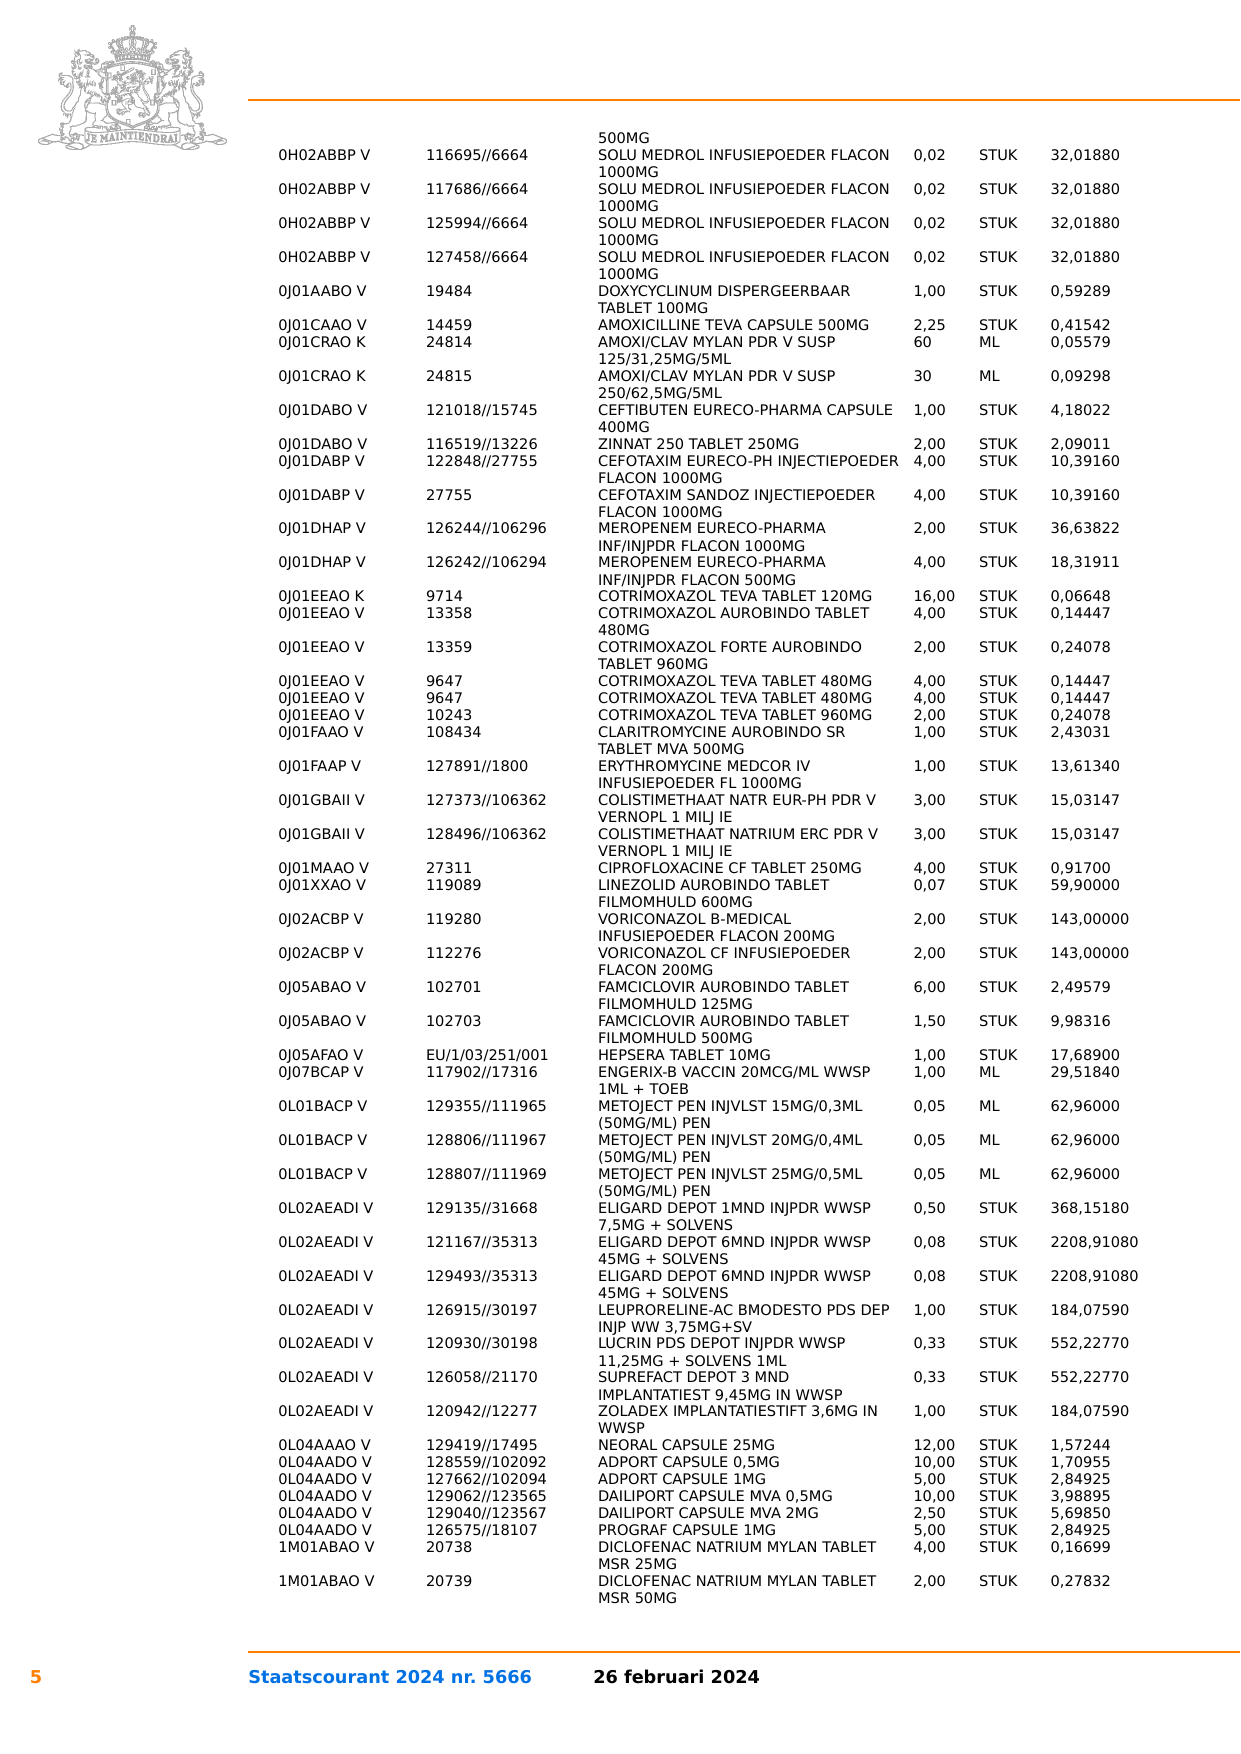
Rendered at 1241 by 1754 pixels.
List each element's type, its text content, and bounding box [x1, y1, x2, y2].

table_cell 0J01DABO V [278, 402, 420, 436]
table_cell 15,03147 [1045, 792, 1163, 826]
table_cell 0J01DABP V [278, 486, 420, 520]
table_cell STUK [973, 1454, 1044, 1471]
table_cell 19484 [420, 283, 592, 317]
table_cell STUK [973, 1268, 1044, 1301]
table_cell 2,09011 [1045, 436, 1163, 452]
table_cell FAMCICLOVIR AUROBINDO TABLET FILMOMHULD 500MG [592, 1013, 907, 1047]
table_cell 10,39160 [1045, 453, 1163, 486]
table_cell 0,33 [908, 1369, 973, 1403]
table_cell STUK [973, 639, 1044, 673]
table_cell STUK [973, 690, 1044, 707]
table_cell CEFOTAXIM SANDOZ INJECTIEPOEDER FLACON 1000MG [592, 486, 907, 520]
table_cell 552,22770 [1045, 1335, 1163, 1369]
table_cell HEPSERA TABLET 10MG [592, 1047, 907, 1064]
table_cell 4,00 [908, 554, 973, 588]
table_cell 10,39160 [1045, 486, 1163, 520]
table_cell 0L04AADO V [278, 1505, 420, 1522]
table_cell 0,05579 [1045, 334, 1163, 368]
table_cell STUK [973, 249, 1044, 283]
table_cell STUK [973, 1437, 1044, 1454]
table_cell 0,06648 [1045, 588, 1163, 605]
table_cell ML [973, 1064, 1044, 1098]
table_cell 2,43031 [1045, 724, 1163, 758]
table_cell 117902//17316 [420, 1064, 592, 1098]
table_cell 5,69850 [1045, 1505, 1163, 1522]
table_cell 0J01EEAO K [278, 588, 420, 605]
table_cell STUK [973, 215, 1044, 249]
table_cell 552,22770 [1045, 1369, 1163, 1403]
table_cell 2,00 [908, 945, 973, 979]
table_cell CEFOTAXIM EURECO-PH INJECTIEPOEDER FLACON 1000MG [592, 453, 907, 486]
table_cell 112276 [420, 945, 592, 979]
table_cell 10,00 [908, 1454, 973, 1471]
table_cell 1,00 [908, 1047, 973, 1064]
table_cell 102701 [420, 979, 592, 1013]
table_cell METOJECT PEN INJVLST 25MG/0,5ML (50MG/ML) PEN [592, 1166, 907, 1199]
table_cell 125994//6664 [420, 215, 592, 249]
table_cell 0L02AEADI V [278, 1403, 420, 1437]
table_cell COTRIMOXAZOL AUROBINDO TABLET 480MG [592, 605, 907, 639]
table_cell STUK [973, 758, 1044, 792]
table_cell 10,00 [908, 1488, 973, 1505]
table_cell 0L02AEADI V [278, 1268, 420, 1301]
table_cell STUK [973, 486, 1044, 520]
table_cell 0J01CAAO V [278, 317, 420, 334]
table_cell 102703 [420, 1013, 592, 1047]
table_cell SOLU MEDROL INFUSIEPOEDER FLACON 1000MG [592, 147, 907, 181]
table_cell 0J02ACBP V [278, 911, 420, 945]
table_cell 36,63822 [1045, 520, 1163, 554]
table_cell 4,00 [908, 605, 973, 639]
table_cell 122848//27755 [420, 453, 592, 486]
table_cell 2208,91080 [1045, 1268, 1163, 1301]
table_cell 127458//6664 [420, 249, 592, 283]
table_cell STUK [973, 860, 1044, 877]
table_cell 0,07 [908, 877, 973, 911]
table_cell 1M01ABAO V [278, 1539, 420, 1573]
table_cell 0J01EEAO V [278, 605, 420, 639]
table_cell 0J07BCAP V [278, 1064, 420, 1098]
table_cell [278, 130, 420, 147]
table_cell 3,00 [908, 826, 973, 860]
table_cell 9647 [420, 673, 592, 690]
table_cell 0,09298 [1045, 368, 1163, 402]
table_cell ML [973, 368, 1044, 402]
table_cell 129493//35313 [420, 1268, 592, 1301]
table_cell 62,96000 [1045, 1166, 1163, 1199]
table_cell NEORAL CAPSULE 25MG [592, 1437, 907, 1454]
table_cell 0J01EEAO V [278, 673, 420, 690]
table_cell 0L02AEADI V [278, 1301, 420, 1335]
table_cell 0J01DABO V [278, 436, 420, 452]
table_cell STUK [973, 554, 1044, 588]
table_cell 32,01880 [1045, 147, 1163, 181]
table_cell 2,00 [908, 707, 973, 724]
table_cell 29,51840 [1045, 1064, 1163, 1098]
table_cell 1,00 [908, 1301, 973, 1335]
table_cell 500MG [592, 130, 907, 147]
table_cell ADPORT CAPSULE 0,5MG [592, 1454, 907, 1471]
table_cell PROGRAF CAPSULE 1MG [592, 1522, 907, 1539]
table_cell ML [973, 1166, 1044, 1199]
table_cell 4,00 [908, 860, 973, 877]
table_cell 0,02 [908, 181, 973, 215]
table_cell [973, 130, 1044, 147]
table_cell 1M01ABAO V [278, 1573, 420, 1607]
table_cell 0,14447 [1045, 673, 1163, 690]
table_cell STUK [973, 1488, 1044, 1505]
table_cell 32,01880 [1045, 249, 1163, 283]
table_cell 0L04AADO V [278, 1471, 420, 1488]
table_cell 4,00 [908, 486, 973, 520]
table_cell 120930//30198 [420, 1335, 592, 1369]
table_cell 1,70955 [1045, 1454, 1163, 1471]
table_cell 30 [908, 368, 973, 402]
table_cell 13359 [420, 639, 592, 673]
table_cell 126058//21170 [420, 1369, 592, 1403]
table_cell DAILIPORT CAPSULE MVA 2MG [592, 1505, 907, 1522]
table_cell LEUPRORELINE-AC BMODESTO PDS DEP INJP WW 3,75MG+SV [592, 1301, 907, 1335]
table_cell 0,16699 [1045, 1539, 1163, 1573]
table_cell 0J02ACBP V [278, 945, 420, 979]
table_cell [908, 130, 973, 147]
table_cell SOLU MEDROL INFUSIEPOEDER FLACON 1000MG [592, 215, 907, 249]
table_cell 3,00 [908, 792, 973, 826]
table_cell 0,24078 [1045, 639, 1163, 673]
table_cell 0,02 [908, 215, 973, 249]
table_cell 120942//12277 [420, 1403, 592, 1437]
table_cell ADPORT CAPSULE 1MG [592, 1471, 907, 1488]
table_cell 127373//106362 [420, 792, 592, 826]
table_cell 0,08 [908, 1268, 973, 1301]
table_cell 2,00 [908, 1573, 973, 1607]
table_cell COTRIMOXAZOL FORTE AUROBINDO TABLET 960MG [592, 639, 907, 673]
table_cell 2,25 [908, 317, 973, 334]
table_cell METOJECT PEN INJVLST 15MG/0,3ML (50MG/ML) PEN [592, 1098, 907, 1132]
table_cell COTRIMOXAZOL TEVA TABLET 480MG [592, 690, 907, 707]
table_cell 143,00000 [1045, 911, 1163, 945]
table_cell 2,00 [908, 436, 973, 452]
table_cell 0,14447 [1045, 690, 1163, 707]
table_cell 0H02ABBP V [278, 215, 420, 249]
table_cell 0,02 [908, 147, 973, 181]
table_cell COTRIMOXAZOL TEVA TABLET 960MG [592, 707, 907, 724]
table_cell STUK [973, 724, 1044, 758]
table_cell STUK [973, 1013, 1044, 1047]
table_cell 121167//35313 [420, 1234, 592, 1267]
table_cell STUK [973, 1369, 1044, 1403]
table_cell 14459 [420, 317, 592, 334]
table_cell 0J01FAAP V [278, 758, 420, 792]
table_cell 129419//17495 [420, 1437, 592, 1454]
table_cell 0J01CRAO K [278, 334, 420, 368]
table_cell 4,00 [908, 1539, 973, 1573]
table_cell 27755 [420, 486, 592, 520]
table_cell LUCRIN PDS DEPOT INJPDR WWSP 11,25MG + SOLVENS 1ML [592, 1335, 907, 1369]
table_cell 129040//123567 [420, 1505, 592, 1522]
table_cell 4,00 [908, 690, 973, 707]
table_cell 0H02ABBP V [278, 147, 420, 181]
table_cell METOJECT PEN INJVLST 20MG/0,4ML (50MG/ML) PEN [592, 1132, 907, 1166]
table_cell 16,00 [908, 588, 973, 605]
table_cell 1,00 [908, 283, 973, 317]
table_cell 15,03147 [1045, 826, 1163, 860]
table_cell 0,14447 [1045, 605, 1163, 639]
table_cell 0L02AEADI V [278, 1335, 420, 1369]
table_cell 9647 [420, 690, 592, 707]
table_cell 32,01880 [1045, 181, 1163, 215]
table_cell 5,00 [908, 1522, 973, 1539]
table_cell 24814 [420, 334, 592, 368]
table_cell STUK [973, 317, 1044, 334]
table_cell EU/1/03/251/001 [420, 1047, 592, 1064]
table_cell ELIGARD DEPOT 6MND INJPDR WWSP 45MG + SOLVENS [592, 1268, 907, 1301]
table_cell 143,00000 [1045, 945, 1163, 979]
table_cell 13358 [420, 605, 592, 639]
table_cell ML [973, 1098, 1044, 1132]
table_cell 62,96000 [1045, 1132, 1163, 1166]
table_cell 128559//102092 [420, 1454, 592, 1471]
table_cell 128496//106362 [420, 826, 592, 860]
table_cell 2,50 [908, 1505, 973, 1522]
table_cell AMOXI/CLAV MYLAN PDR V SUSP 125/31,25MG/5ML [592, 334, 907, 368]
table_cell STUK [973, 1335, 1044, 1369]
table_cell 2208,91080 [1045, 1234, 1163, 1267]
table_cell 9714 [420, 588, 592, 605]
table_cell STUK [973, 283, 1044, 317]
table_cell STUK [973, 1471, 1044, 1488]
table_cell 0L04AADO V [278, 1488, 420, 1505]
table_cell ENGERIX-B VACCIN 20MCG/ML WWSP 1ML + TOEB [592, 1064, 907, 1098]
table_cell 0J01GBAII V [278, 826, 420, 860]
table_cell 0J01EEAO V [278, 639, 420, 673]
table_cell 127662//102094 [420, 1471, 592, 1488]
table_cell STUK [973, 1403, 1044, 1437]
table_cell 0,05 [908, 1132, 973, 1166]
table_cell ZOLADEX IMPLANTATIESTIFT 3,6MG IN WWSP [592, 1403, 907, 1437]
table_cell 1,00 [908, 402, 973, 436]
table_cell ZINNAT 250 TABLET 250MG [592, 436, 907, 452]
table_cell 4,00 [908, 673, 973, 690]
table_cell 20738 [420, 1539, 592, 1573]
table_cell 6,00 [908, 979, 973, 1013]
table_cell 12,00 [908, 1437, 973, 1454]
table_cell VORICONAZOL B-MEDICAL INFUSIEPOEDER FLACON 200MG [592, 911, 907, 945]
table_cell 117686//6664 [420, 181, 592, 215]
table_cell 62,96000 [1045, 1098, 1163, 1132]
table_cell 1,57244 [1045, 1437, 1163, 1454]
table_cell 126244//106296 [420, 520, 592, 554]
table_cell 116695//6664 [420, 147, 592, 181]
table_cell 0,91700 [1045, 860, 1163, 877]
table_cell 0J01EEAO V [278, 707, 420, 724]
table_cell CLARITROMYCINE AUROBINDO SR TABLET MVA 500MG [592, 724, 907, 758]
table_cell 0L01BACP V [278, 1132, 420, 1166]
table_cell 0,05 [908, 1098, 973, 1132]
table_cell STUK [973, 1522, 1044, 1539]
table_cell 116519//13226 [420, 436, 592, 452]
table_cell 0J01CRAO K [278, 368, 420, 402]
table_cell 2,49579 [1045, 979, 1163, 1013]
table_cell STUK [973, 707, 1044, 724]
table_cell 0J05ABAO V [278, 1013, 420, 1047]
table_cell 9,98316 [1045, 1013, 1163, 1047]
table_cell ELIGARD DEPOT 6MND INJPDR WWSP 45MG + SOLVENS [592, 1234, 907, 1267]
table_cell 2,84925 [1045, 1522, 1163, 1539]
table_cell 0J01GBAII V [278, 792, 420, 826]
table_cell STUK [973, 588, 1044, 605]
table_cell 27311 [420, 860, 592, 877]
table_cell 2,00 [908, 520, 973, 554]
table_cell 13,61340 [1045, 758, 1163, 792]
table_cell MEROPENEM EURECO-PHARMA INF/INJPDR FLACON 1000MG [592, 520, 907, 554]
table_cell 127891//1800 [420, 758, 592, 792]
table_cell STUK [973, 1301, 1044, 1335]
table_cell 1,50 [908, 1013, 973, 1047]
table_cell STUK [973, 436, 1044, 452]
table_cell COLISTIMETHAAT NATR EUR-PH PDR V VERNOPL 1 MILJ IE [592, 792, 907, 826]
table_cell 0J05ABAO V [278, 979, 420, 1013]
table_cell 0J01AABO V [278, 283, 420, 317]
table_cell 0,08 [908, 1234, 973, 1267]
table_cell 3,98895 [1045, 1488, 1163, 1505]
table_cell [1045, 130, 1163, 147]
table_cell 2,00 [908, 639, 973, 673]
table_cell 0L02AEADI V [278, 1369, 420, 1403]
table_cell 0,50 [908, 1200, 973, 1233]
table_cell COLISTIMETHAAT NATRIUM ERC PDR V VERNOPL 1 MILJ IE [592, 826, 907, 860]
picture [38, 25, 227, 150]
table_cell 119089 [420, 877, 592, 911]
table_cell STUK [973, 1200, 1044, 1233]
table_cell 184,07590 [1045, 1403, 1163, 1437]
table_cell VORICONAZOL CF INFUSIEPOEDER FLACON 200MG [592, 945, 907, 979]
table_cell STUK [973, 520, 1044, 554]
table_cell DICLOFENAC NATRIUM MYLAN TABLET MSR 50MG [592, 1573, 907, 1607]
table_cell 184,07590 [1045, 1301, 1163, 1335]
table_cell 128807//111969 [420, 1166, 592, 1199]
table_cell 126575//18107 [420, 1522, 592, 1539]
table_cell 126242//106294 [420, 554, 592, 588]
table_cell 1,00 [908, 758, 973, 792]
table_cell ML [973, 334, 1044, 368]
table_cell 20739 [420, 1573, 592, 1607]
table_cell STUK [973, 911, 1044, 945]
table_cell SOLU MEDROL INFUSIEPOEDER FLACON 1000MG [592, 249, 907, 283]
table_cell 0L01BACP V [278, 1098, 420, 1132]
table_cell MEROPENEM EURECO-PHARMA INF/INJPDR FLACON 500MG [592, 554, 907, 588]
table_cell STUK [973, 181, 1044, 215]
table_cell STUK [973, 1234, 1044, 1267]
table_cell 2,84925 [1045, 1471, 1163, 1488]
table_cell SUPREFACT DEPOT 3 MND IMPLANTATIEST 9,45MG IN WWSP [592, 1369, 907, 1403]
table_cell 17,68900 [1045, 1047, 1163, 1064]
table_cell STUK [973, 877, 1044, 911]
table_cell 108434 [420, 724, 592, 758]
table_cell DAILIPORT CAPSULE MVA 0,5MG [592, 1488, 907, 1505]
table_cell 0L04AADO V [278, 1454, 420, 1471]
table_cell 0,59289 [1045, 283, 1163, 317]
table_cell ML [973, 1132, 1044, 1166]
table_cell 0,33 [908, 1335, 973, 1369]
table_cell 0L02AEADI V [278, 1200, 420, 1233]
table_cell ERYTHROMYCINE MEDCOR IV INFUSIEPOEDER FL 1000MG [592, 758, 907, 792]
table_cell 0L02AEADI V [278, 1234, 420, 1267]
table_cell 129355//111965 [420, 1098, 592, 1132]
table_cell 1,00 [908, 1064, 973, 1098]
table_cell 24815 [420, 368, 592, 402]
table_cell 0H02ABBP V [278, 249, 420, 283]
table_cell 129062//123565 [420, 1488, 592, 1505]
table_cell 0,05 [908, 1166, 973, 1199]
table_cell STUK [973, 453, 1044, 486]
table_cell 10243 [420, 707, 592, 724]
table_cell 0J01DHAP V [278, 554, 420, 588]
table_cell 0J01DABP V [278, 453, 420, 486]
table_cell 128806//111967 [420, 1132, 592, 1166]
table_cell 1,00 [908, 1403, 973, 1437]
table_cell 0L01BACP V [278, 1166, 420, 1199]
table_cell AMOXICILLINE TEVA CAPSULE 500MG [592, 317, 907, 334]
table_cell 119280 [420, 911, 592, 945]
table_cell 368,15180 [1045, 1200, 1163, 1233]
table_cell 129135//31668 [420, 1200, 592, 1233]
table_cell 0J01DHAP V [278, 520, 420, 554]
table_cell ELIGARD DEPOT 1MND INJPDR WWSP 7,5MG + SOLVENS [592, 1200, 907, 1233]
table_cell 5,00 [908, 1471, 973, 1488]
table_cell 0J05AFAO V [278, 1047, 420, 1064]
table_cell 0L04AADO V [278, 1522, 420, 1539]
table_cell COTRIMOXAZOL TEVA TABLET 120MG [592, 588, 907, 605]
table_cell STUK [973, 945, 1044, 979]
table_cell 1,00 [908, 724, 973, 758]
table_cell 0,02 [908, 249, 973, 283]
table_cell 0H02ABBP V [278, 181, 420, 215]
table_cell 121018//15745 [420, 402, 592, 436]
table_cell CIPROFLOXACINE CF TABLET 250MG [592, 860, 907, 877]
table_cell 0,41542 [1045, 317, 1163, 334]
table_cell 0J01XXAO V [278, 877, 420, 911]
table_cell STUK [973, 979, 1044, 1013]
table_cell 2,00 [908, 911, 973, 945]
table_cell SOLU MEDROL INFUSIEPOEDER FLACON 1000MG [592, 181, 907, 215]
table_cell 32,01880 [1045, 215, 1163, 249]
table_cell COTRIMOXAZOL TEVA TABLET 480MG [592, 673, 907, 690]
table_cell 0L04AAAO V [278, 1437, 420, 1454]
table_cell 126915//30197 [420, 1301, 592, 1335]
table_cell 60 [908, 334, 973, 368]
table_cell STUK [973, 147, 1044, 181]
table_cell DOXYCYCLINUM DISPERGEERBAAR TABLET 100MG [592, 283, 907, 317]
table_cell STUK [973, 1573, 1044, 1607]
table_cell [420, 130, 592, 147]
table_cell 4,18022 [1045, 402, 1163, 436]
table_cell 0,24078 [1045, 707, 1163, 724]
table_cell 59,90000 [1045, 877, 1163, 911]
table_cell CEFTIBUTEN EURECO-PHARMA CAPSULE 400MG [592, 402, 907, 436]
table_cell STUK [973, 792, 1044, 826]
table_cell 0J01FAAO V [278, 724, 420, 758]
table_cell AMOXI/CLAV MYLAN PDR V SUSP 250/62,5MG/5ML [592, 368, 907, 402]
table_cell STUK [973, 673, 1044, 690]
table_cell 18,31911 [1045, 554, 1163, 588]
table_cell STUK [973, 605, 1044, 639]
table_cell 0J01EEAO V [278, 690, 420, 707]
table_cell STUK [973, 826, 1044, 860]
table_cell 4,00 [908, 453, 973, 486]
table_cell STUK [973, 1539, 1044, 1573]
table_cell FAMCICLOVIR AUROBINDO TABLET FILMOMHULD 125MG [592, 979, 907, 1013]
table_cell 0J01MAAO V [278, 860, 420, 877]
table_cell LINEZOLID AUROBINDO TABLET FILMOMHULD 600MG [592, 877, 907, 911]
table_cell STUK [973, 1047, 1044, 1064]
table_cell STUK [973, 402, 1044, 436]
table_cell 0,27832 [1045, 1573, 1163, 1607]
table_cell DICLOFENAC NATRIUM MYLAN TABLET MSR 25MG [592, 1539, 907, 1573]
table_cell STUK [973, 1505, 1044, 1522]
